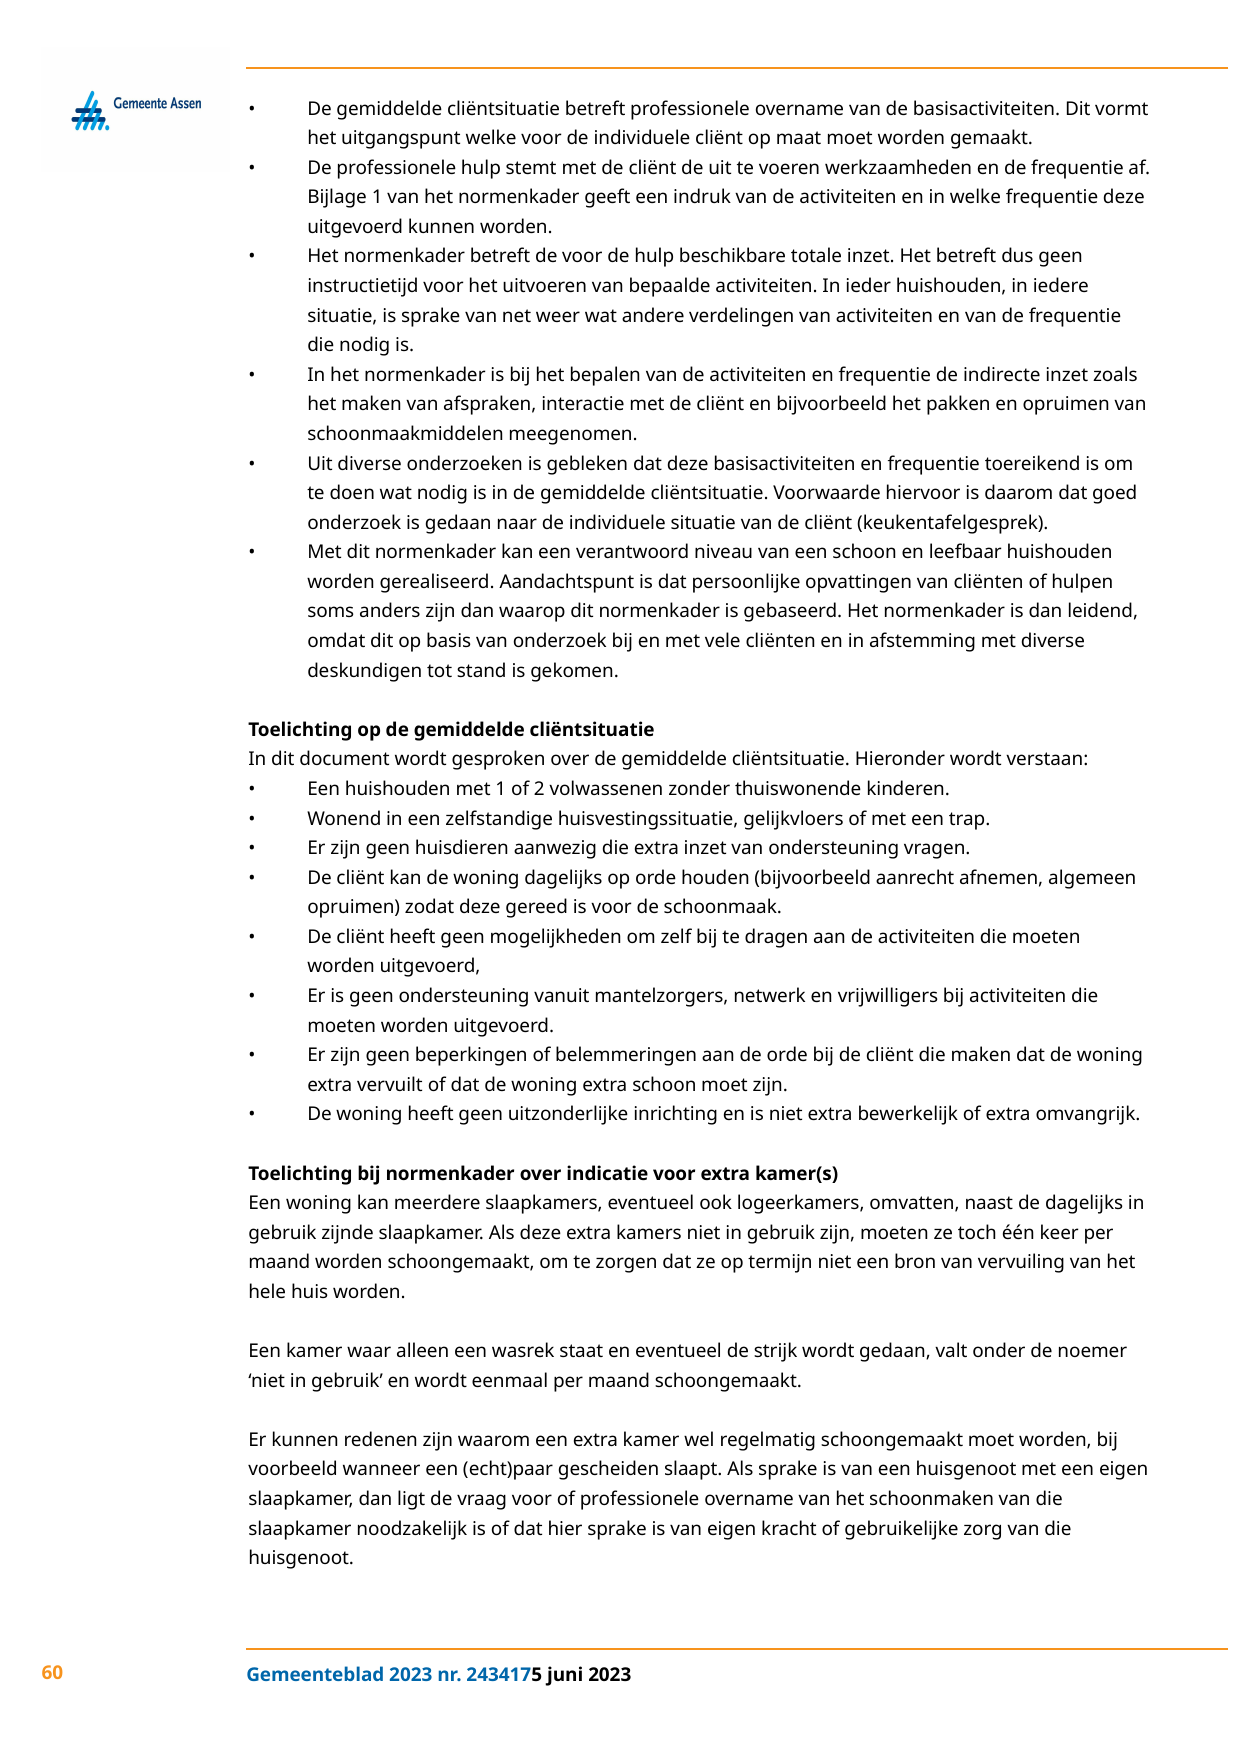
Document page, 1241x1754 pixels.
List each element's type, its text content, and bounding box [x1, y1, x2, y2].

list Wonend in een zelfstandige huisvestingssituatie, gelijkvloers of met een trap. [248, 805, 1152, 831]
list In het normenkader is bij het bepalen van de activiteiten en frequentie de indirecte inzet zoals het maken van afspraken, interactie met de cliënt en bijvoorbeeld het pakken en opruimen van schoonmaakmiddelen meegenomen. [248, 361, 1152, 446]
text Toelichting bij normenkader over indicatie voor extra kamer(s) [248, 1160, 1152, 1186]
list Uit diverse onderzoeken is gebleken dat deze basisactiviteiten en frequentie toereikend is om te doen wat nodig is in de gemiddelde cliëntsituatie. Voorwaarde hiervoor is daarom dat goed onderzoek is gedaan naar de individuele situatie van de cliënt (keukentafelgesprek). [248, 450, 1152, 535]
list De gemiddelde cliëntsituatie betreft professionele overname van de basisactiviteiten. Dit vormt het uitgangspunt welke voor de individuele cliënt op maat moet worden gemaakt. [248, 95, 1152, 150]
list Met dit normenkader kan een verantwoord niveau van een schoon en leefbaar huishouden worden gerealiseerd. Aandachtspunt is dat persoonlijke opvattingen van cliënten of hulpen soms anders zijn dan waarop dit normenkader is gebaseerd. Het normenkader is dan leidend, omdat dit op basis van onderzoek bij en met vele cliënten en in afstemming met diverse deskundigen tot stand is gekomen. [248, 538, 1152, 683]
list Er zijn geen huisdieren aanwezig die extra inzet van ondersteuning vragen. [248, 834, 1152, 860]
text Een woning kan meerdere slaapkamers, eventueel ook logeerkamers, omvatten, naast de dagelijks in gebruik zijnde slaapkamer. Als deze extra kamers niet in gebruik zijn, moeten ze toch één keer per maand worden schoongemaakt, om te zorgen dat ze op termijn niet een bron van vervuiling van het hele huis worden. [248, 1189, 1152, 1304]
list Er zijn geen beperkingen of belemmeringen aan de orde bij de cliënt die maken dat de woning extra vervuilt of dat de woning extra schoon moet zijn. [248, 1041, 1152, 1097]
list Er is geen ondersteuning vanuit mantelzorgers, netwerk en vrijwilligers bij activiteiten die moeten worden uitgevoerd. [248, 982, 1152, 1038]
list De cliënt heeft geen mogelijkheden om zelf bij te dragen aan de activiteiten die moeten worden uitgevoerd, [248, 923, 1152, 978]
list Een huishouden met 1 of 2 volwassenen zonder thuiswonende kinderen. [248, 775, 1152, 801]
text Toelichting op de gemiddelde cliëntsituatie [248, 716, 1152, 742]
list Het normenkader betreft de voor de hulp beschikbare totale inzet. Het betreft dus geen instructietijd voor het uitvoeren van bepaalde activiteiten. In ieder huishouden, in iedere situatie, is sprake van net weer wat andere verdelingen van activiteiten en van de frequentie die nodig is. [248, 243, 1152, 357]
text Er kunnen redenen zijn waarom een extra kamer wel regelmatig schoongemaakt moet worden, bij voorbeeld wanneer een (echt)paar gescheiden slaapt. Als sprake is van een huisgenoot met een eigen slaapkamer, dan ligt de vraag voor of professionele overname van het schoonmaken van die slaapkamer noodzakelijk is of dat hier sprake is van eigen kracht of gebruikelijke zorg van die huisgenoot. [248, 1426, 1152, 1570]
list De professionele hulp stemt met de cliënt de uit te voeren werkzaamheden en de frequentie af. Bijlage 1 van het normenkader geeft een indruk van de activiteiten en in welke frequentie deze uitgevoerd kunnen worden. [248, 154, 1152, 239]
text In dit document wordt gesproken over de gemiddelde cliëntsituatie. Hieronder wordt verstaan: [248, 746, 1152, 771]
list De cliënt kan de woning dagelijks op orde houden (bijvoorbeeld aanrecht afnemen, algemeen opruimen) zodat deze gereed is voor de schoonmaak. [248, 864, 1152, 919]
list De woning heeft geen uitzonderlijke inrichting en is niet extra bewerkelijk of extra omvangrijk. [248, 1101, 1152, 1126]
text Een kamer waar alleen een wasrek staat en eventueel de strijk wordt gedaan, valt onder de noemer ‘niet in gebruik’ en wordt eenmaal per maand schoongemaakt. [248, 1337, 1152, 1393]
picture [41, 47, 231, 172]
